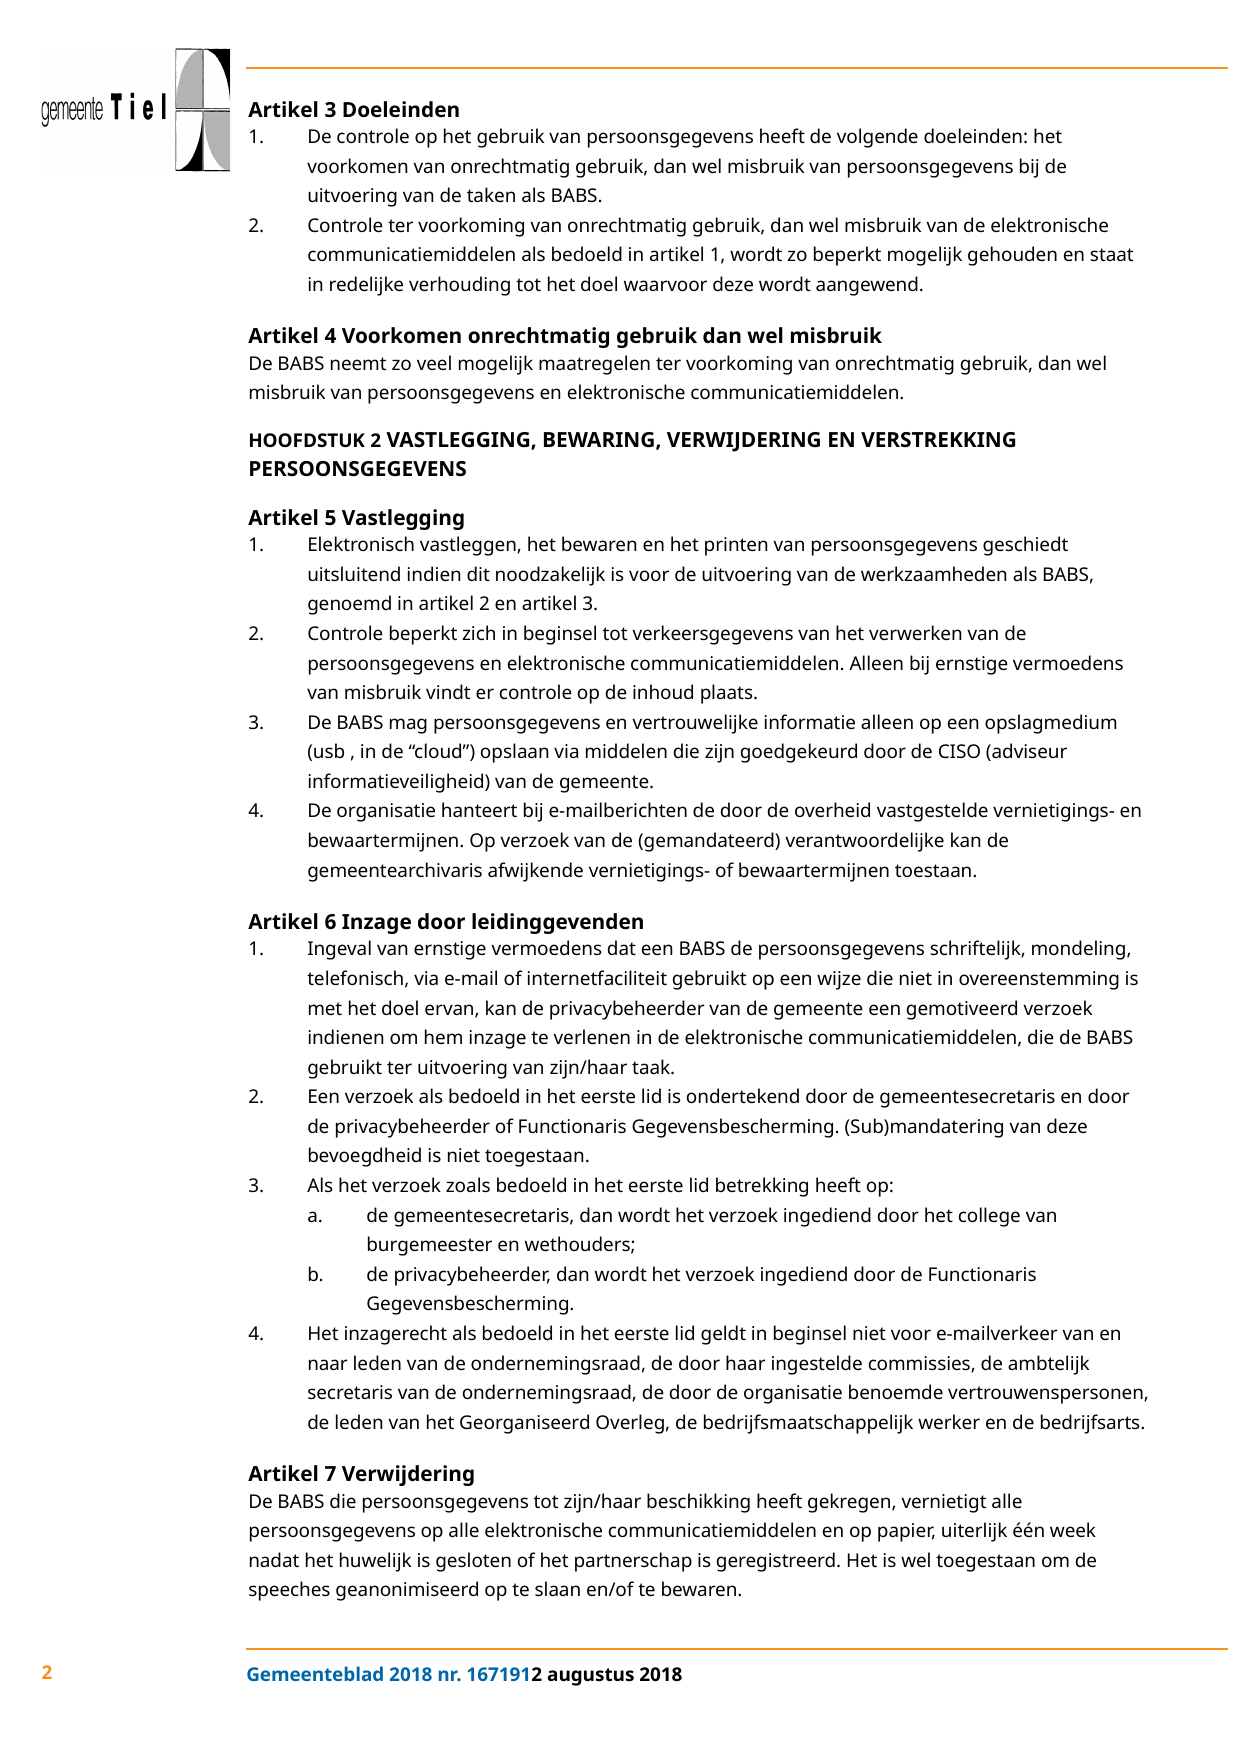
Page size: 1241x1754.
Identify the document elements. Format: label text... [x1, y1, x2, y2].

list de gemeentesecretaris, dan wordt het verzoek ingediend door het college van burgemeester en wethouders; [307, 1202, 1152, 1257]
list De controle op het gebruik van persoonsgegevens heeft de volgende doeleinden: het voorkomen van onrechtmatig gebruik, dan wel misbruik van persoonsgegevens bij de uitvoering van de taken als BABS. [248, 123, 1152, 208]
list Als het verzoek zoals bedoeld in het eerste lid betrekking heeft op: [248, 1172, 1152, 1198]
text Artikel 5 Vastlegging [248, 503, 1152, 531]
picture [41, 47, 231, 172]
text De BABS neemt zo veel mogelijk maatregelen ter voorkoming van onrechtmatig gebruik, dan wel misbruik van persoonsgegevens en elektronische communicatiemiddelen. [248, 350, 1152, 405]
list Controle beperkt zich in beginsel tot verkeersgegevens van het verwerken van de persoonsgegevens en elektronische communicatiemiddelen. Alleen bij ernstige vermoedens van misbruik vindt er controle op de inhoud plaats. [248, 620, 1152, 705]
list Een verzoek als bedoeld in het eerste lid is ondertekend door de gemeentesecretaris en door de privacybeheerder of Functionaris Gegevensbescherming. (Sub)mandatering van deze bevoegdheid is niet toegestaan. [248, 1083, 1152, 1168]
text Artikel 3 Doeleinden [248, 95, 1152, 123]
text Artikel 6 Inzage door leidinggevenden [248, 907, 1152, 936]
text HOOFDSTUK 2 VASTLEGGING, BEWARING, VERWIJDERING EN VERSTREKKING PERSOONSGEGEVENS [248, 425, 1152, 482]
text Artikel 4 Voorkomen onrechtmatig gebruik dan wel misbruik [248, 322, 1152, 350]
list De organisatie hanteert bij e-mailberichten de door de overheid vastgestelde vernietigings- en bewaartermijnen. Op verzoek van de (gemandateerd) verantwoordelijke kan de gemeentearchivaris afwijkende vernietigings- of bewaartermijnen toestaan. [248, 798, 1152, 882]
list Elektronisch vastleggen, het bewaren en het printen van persoonsgegevens geschiedt uitsluitend indien dit noodzakelijk is voor de uitvoering van de werkzaamheden als BABS, genoemd in artikel 2 en artikel 3. [248, 531, 1152, 616]
text Artikel 7 Verwijdering [248, 1459, 1152, 1488]
list Controle ter voorkoming van onrechtmatig gebruik, dan wel misbruik van de elektronische communicatiemiddelen als bedoeld in artikel 1, wordt zo beperkt mogelijk gehouden en staat in redelijke verhouding tot het doel waarvoor deze wordt aangewend. [248, 212, 1152, 297]
list Het inzagerecht als bedoeld in het eerste lid geldt in beginsel niet voor e-mailverkeer van en naar leden van de ondernemingsraad, de door haar ingestelde commissies, de ambtelijk secretaris van de ondernemingsraad, de door de organisatie benoemde vertrouwenspersonen, de leden van het Georganiseerd Overleg, de bedrijfsmaatschappelijk werker en de bedrijfsarts. [248, 1320, 1152, 1435]
list De BABS mag persoonsgegevens en vertrouwelijke informatie alleen op een opslagmedium (usb , in de “cloud”) opslaan via middelen die zijn goedgekeurd door de CISO (adviseur informatieveiligheid) van de gemeente. [248, 709, 1152, 794]
list de privacybeheerder, dan wordt het verzoek ingediend door de Functionaris Gegevensbescherming. [307, 1261, 1152, 1316]
list Ingeval van ernstige vermoedens dat een BABS de persoonsgegevens schriftelijk, mondeling, telefonisch, via e-mail of internetfaciliteit gebruikt op een wijze die niet in overeenstemming is met het doel ervan, kan de privacybeheerder van de gemeente een gemotiveerd verzoek indienen om hem inzage te verlenen in de elektronische communicatiemiddelen, die de BABS gebruikt ter uitvoering van zijn/haar taak. [248, 936, 1152, 1080]
text De BABS die persoonsgegevens tot zijn/haar beschikking heeft gekregen, vernietigt alle persoonsgegevens op alle elektronische communicatiemiddelen en op papier, uiterlijk één week nadat het huwelijk is gesloten of het partnerschap is geregistreerd. Het is wel toegestaan om de speeches geanonimiseerd op te slaan en/of te bewaren. [248, 1488, 1152, 1602]
